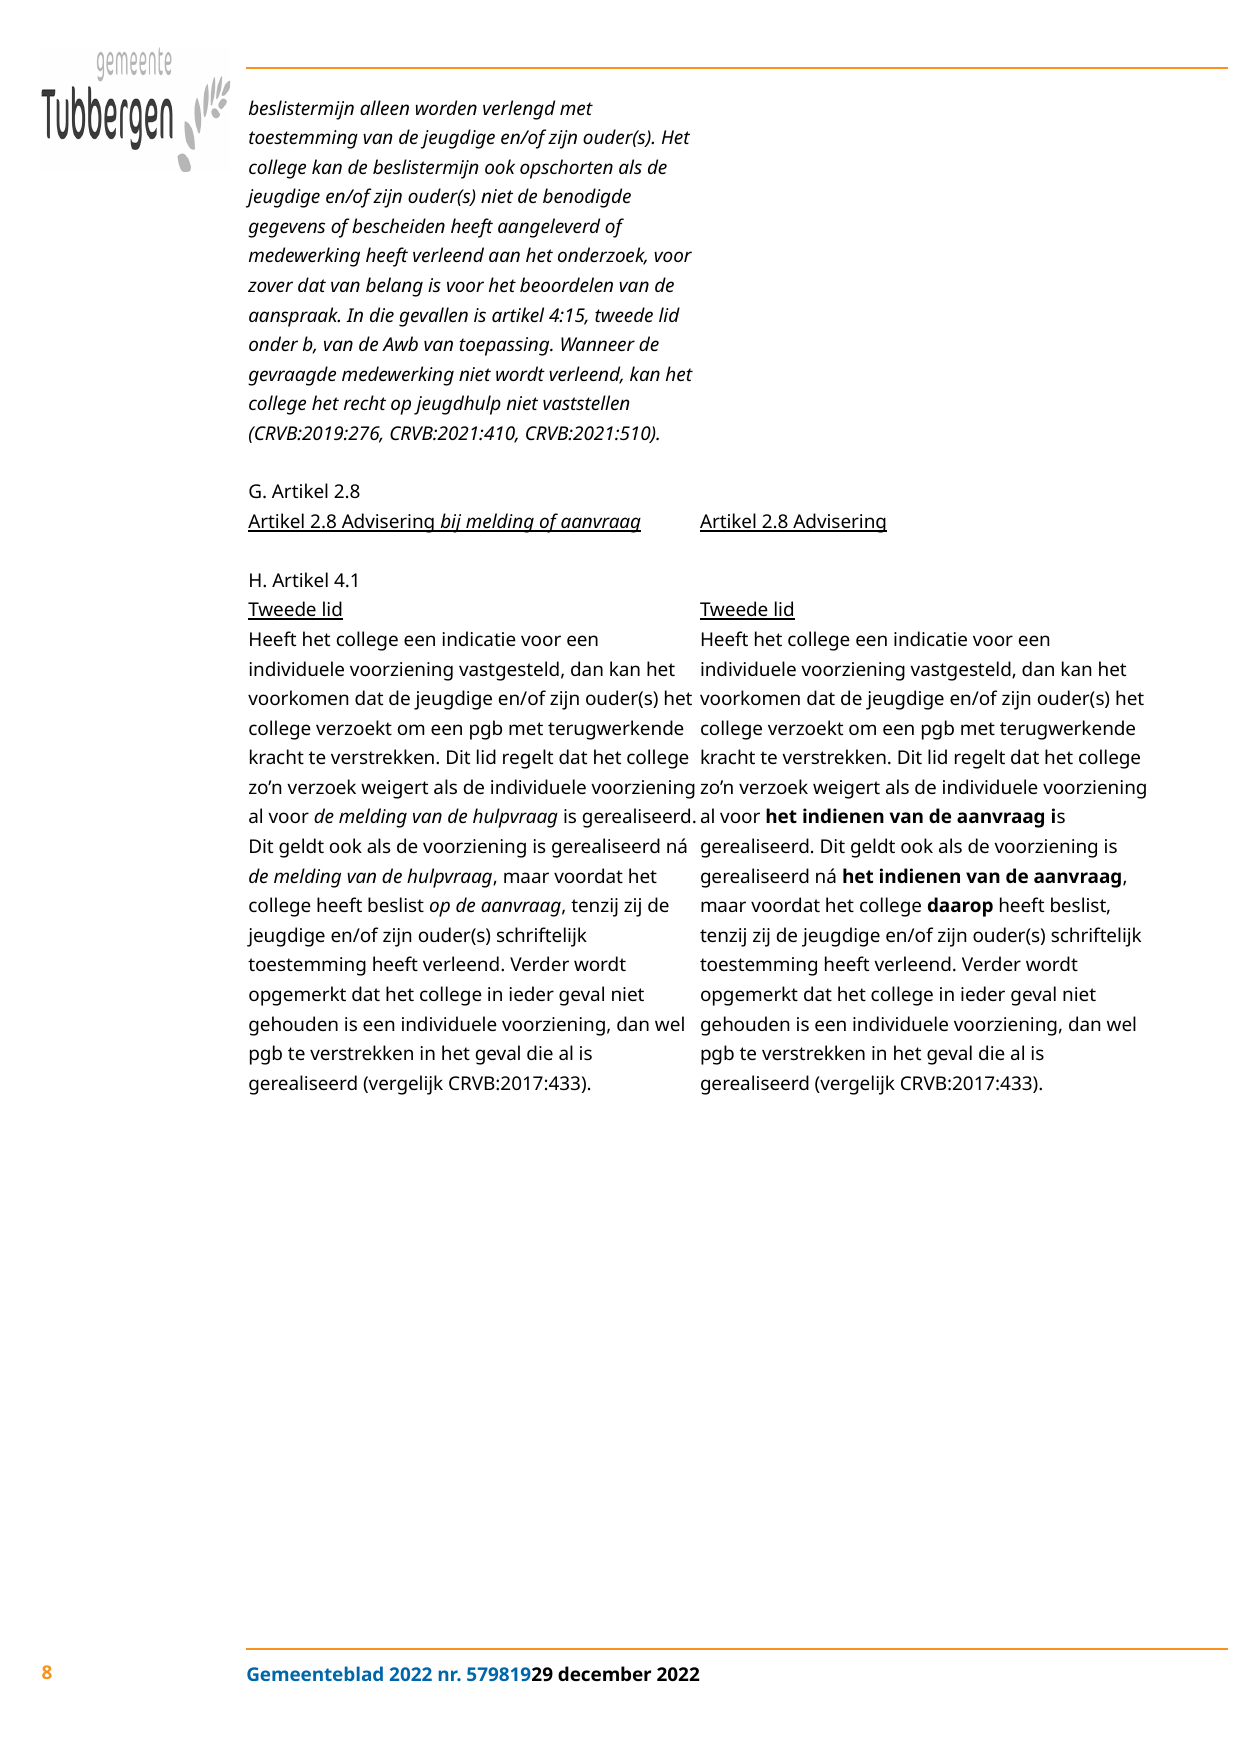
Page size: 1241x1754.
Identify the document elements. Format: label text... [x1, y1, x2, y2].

table_header beslistermijn alleen worden verlengd met toestemming van de jeugdige en/of zijn ouder(s). Het college kan de beslistermijn ook opschorten als de jeugdige en/of zijn ouder(s) niet de benodigde gegevens of bescheiden heeft aangeleverd of medewerking heeft verleend aan het onderzoek, voor zover dat van belang is voor het beoordelen van de aanspraak. In die gevallen is artikel 4:15, tweede lid onder b, van de Awb van toepassing. Wanneer de gevraagde medewerking niet wordt verleend, kan het college het recht op jeugdhulp niet vaststellen (CRVB:2019:276, CRVB:2021:410, CRVB:2021:510). [248, 95, 700, 446]
text G. Artikel 2.8 [248, 479, 1152, 504]
picture [41, 47, 231, 172]
text H. Artikel 4.1 [248, 567, 1152, 593]
table_header Tweede lid Heeft het college een indicatie voor een individuele voorziening vastgesteld, dan kan het voorkomen dat de jeugdige en/of zijn ouder(s) het college verzoekt om een pgb met terugwerkende kracht te verstrekken. Dit lid regelt dat het college zo’n verzoek weigert als de individuele voorziening al voor het indienen van de aanvraag is gerealiseerd. Dit geldt ook als de voorziening is gerealiseerd ná het indienen van de aanvraag, maar voordat het college daarop heeft beslist, tenzij zij de jeugdige en/of zijn ouder(s) schriftelijk toestemming heeft verleend. Verder wordt opgemerkt dat het college in ieder geval niet gehouden is een individuele voorziening, dan wel pgb te verstrekken in het geval die al is gerealiseerd (vergelijk CRVB:2017:433). [700, 597, 1152, 1096]
table_header Artikel 2.8 Advisering bij melding of aanvraag [248, 509, 700, 534]
table_header Tweede lid Heeft het college een indicatie voor een individuele voorziening vastgesteld, dan kan het voorkomen dat de jeugdige en/of zijn ouder(s) het college verzoekt om een pgb met terugwerkende kracht te verstrekken. Dit lid regelt dat het college zo’n verzoek weigert als de individuele voorziening al voor de melding van de hulpvraag is gerealiseerd. Dit geldt ook als de voorziening is gerealiseerd ná de melding van de hulpvraag, maar voordat het college heeft beslist op de aanvraag, tenzij zij de jeugdige en/of zijn ouder(s) schriftelijk toestemming heeft verleend. Verder wordt opgemerkt dat het college in ieder geval niet gehouden is een individuele voorziening, dan wel pgb te verstrekken in het geval die al is gerealiseerd (vergelijk CRVB:2017:433). [248, 597, 700, 1096]
table_header [700, 95, 1152, 446]
table_header Artikel 2.8 Advisering [700, 509, 1152, 534]
